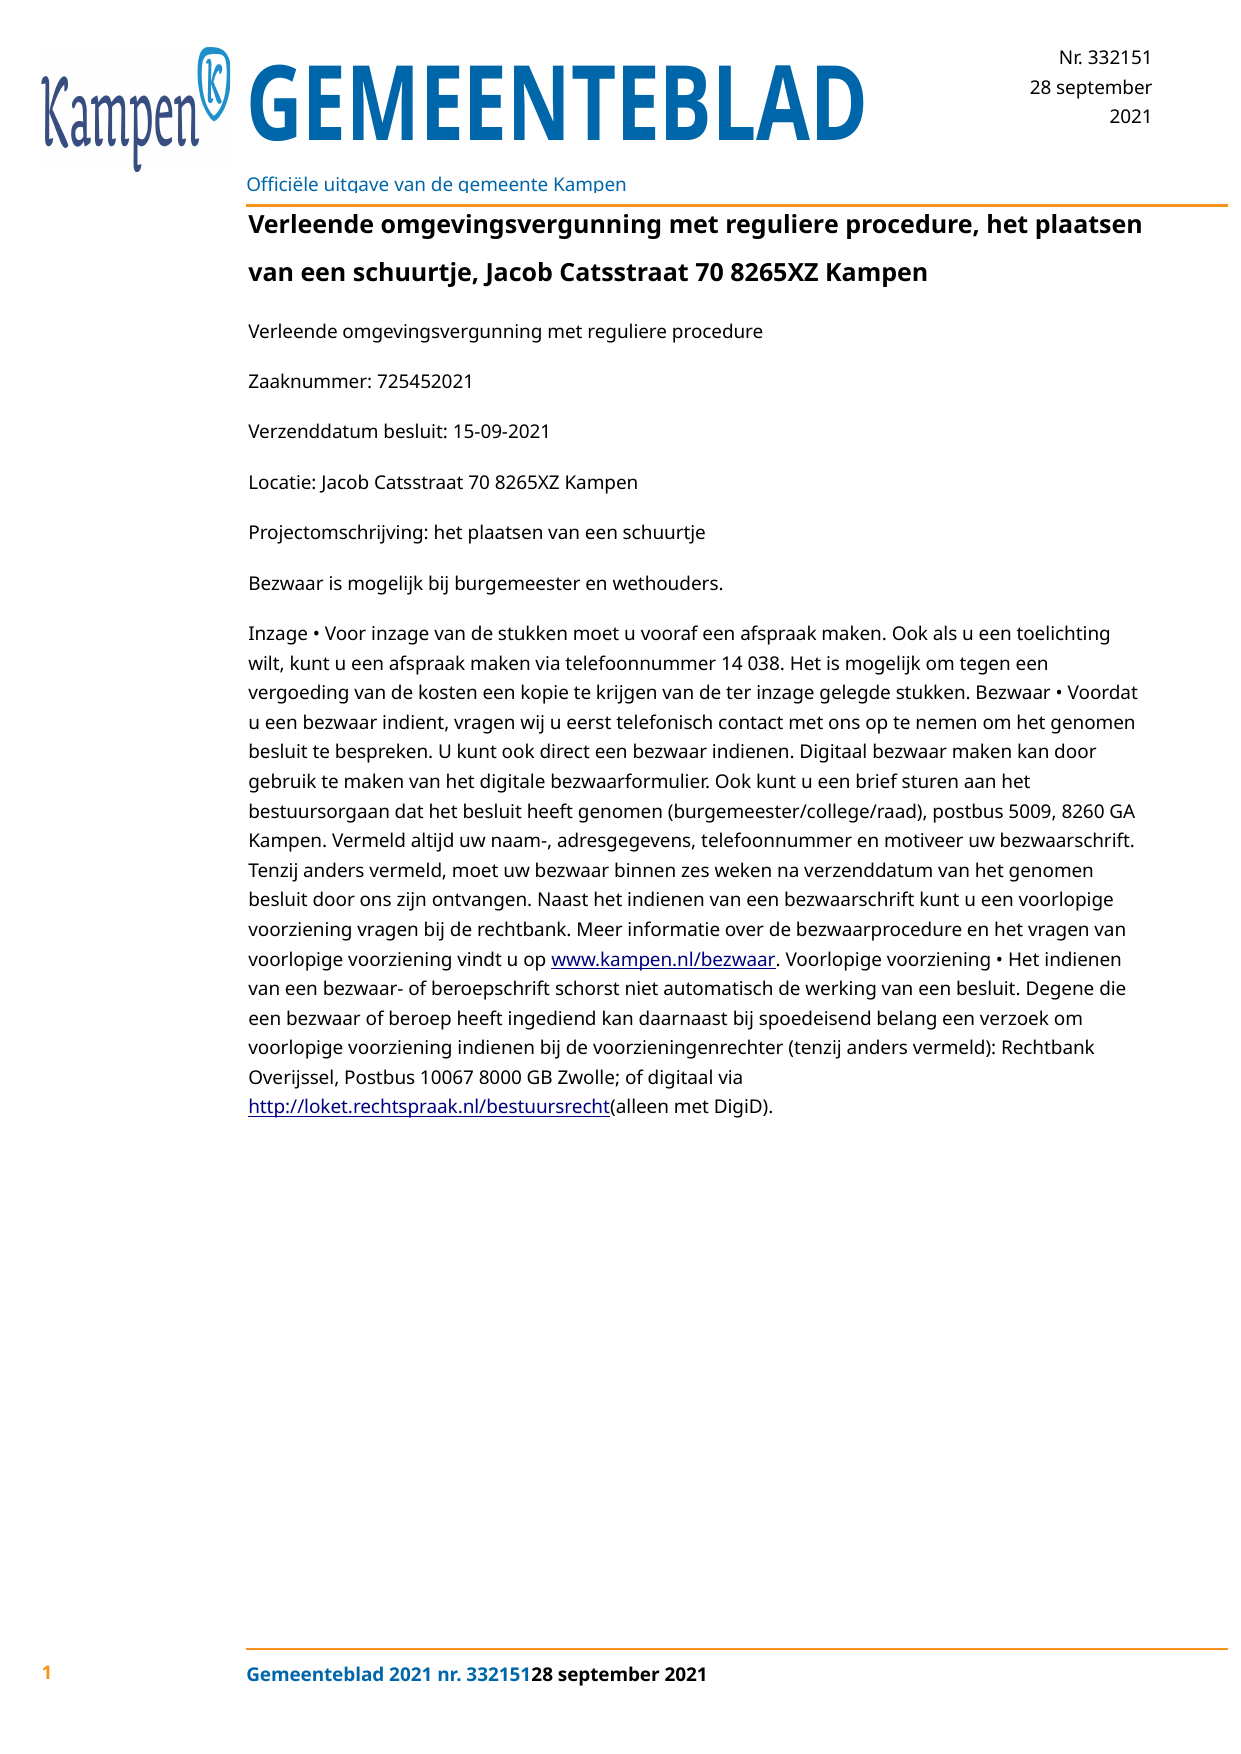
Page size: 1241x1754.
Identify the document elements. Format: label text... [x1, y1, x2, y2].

text Locatie: Jacob Catsstraat 70 8265XZ Kampen [248, 469, 1152, 495]
text Projectomschrijving: het plaatsen van een schuurtje [248, 519, 1152, 545]
text Verleende omgevingsvergunning met reguliere procedure [248, 318, 1152, 344]
text Verzenddatum besluit: 15-09-2021 [248, 419, 1152, 444]
text Verleende omgevingsvergunning met reguliere procedure, het plaatsen van een schuurtje, Jacob Catsstraat 70 8265XZ Kampen [248, 207, 1152, 288]
text Bezwaar is mogelijk bij burgemeester en wethouders. [248, 570, 1152, 596]
text Inzage • Voor inzage van de stukken moet u vooraf een afspraak maken. Ook als u een toelichting wilt, kunt u een afspraak maken via telefoonnummer 14 038. Het is mogelijk om tegen een vergoeding van de kosten een kopie te krijgen van de ter inzage gelegde stukken. Bezwaar • Voordat u een bezwaar indient, vragen wij u eerst telefonisch contact met ons op te nemen om het genomen besluit te bespreken. U kunt ook direct een bezwaar indienen. Digitaal bezwaar maken kan door gebruik te maken van het digitale bezwaarformulier. Ook kunt u een brief sturen aan het bestuursorgaan dat het besluit heeft genomen (burgemeester/college/raad), postbus 5009, 8260 GA Kampen. Vermeld altijd uw naam-, adresgegevens, telefoonnummer en motiveer uw bezwaarschrift. Tenzij anders vermeld, moet uw bezwaar binnen zes weken na verzenddatum van het genomen besluit door ons zijn ontvangen. Naast het indienen van een bezwaarschrift kunt u een voorlopige voorziening vragen bij de rechtbank. Meer informatie over de bezwaarprocedure en het vragen van voorlopige voorziening vindt u op www.kampen.nl/bezwaar. Voorlopige voorziening • Het indienen van een bezwaar- of beroepschrift schorst niet automatisch de werking van een besluit. Degene die een bezwaar of beroep heeft ingediend kan daarnaast bij spoedeisend belang een verzoek om voorlopige voorziening indienen bij de voorzieningenrechter (tenzij anders vermeld): Rechtbank Overijssel, Postbus 10067 8000 GB Zwolle; of digitaal via http://loket.rechtspraak.nl/bestuursrecht(alleen met DigiD). [248, 620, 1152, 1119]
picture [41, 47, 231, 172]
text Zaaknummer: 725452021 [248, 368, 1152, 394]
